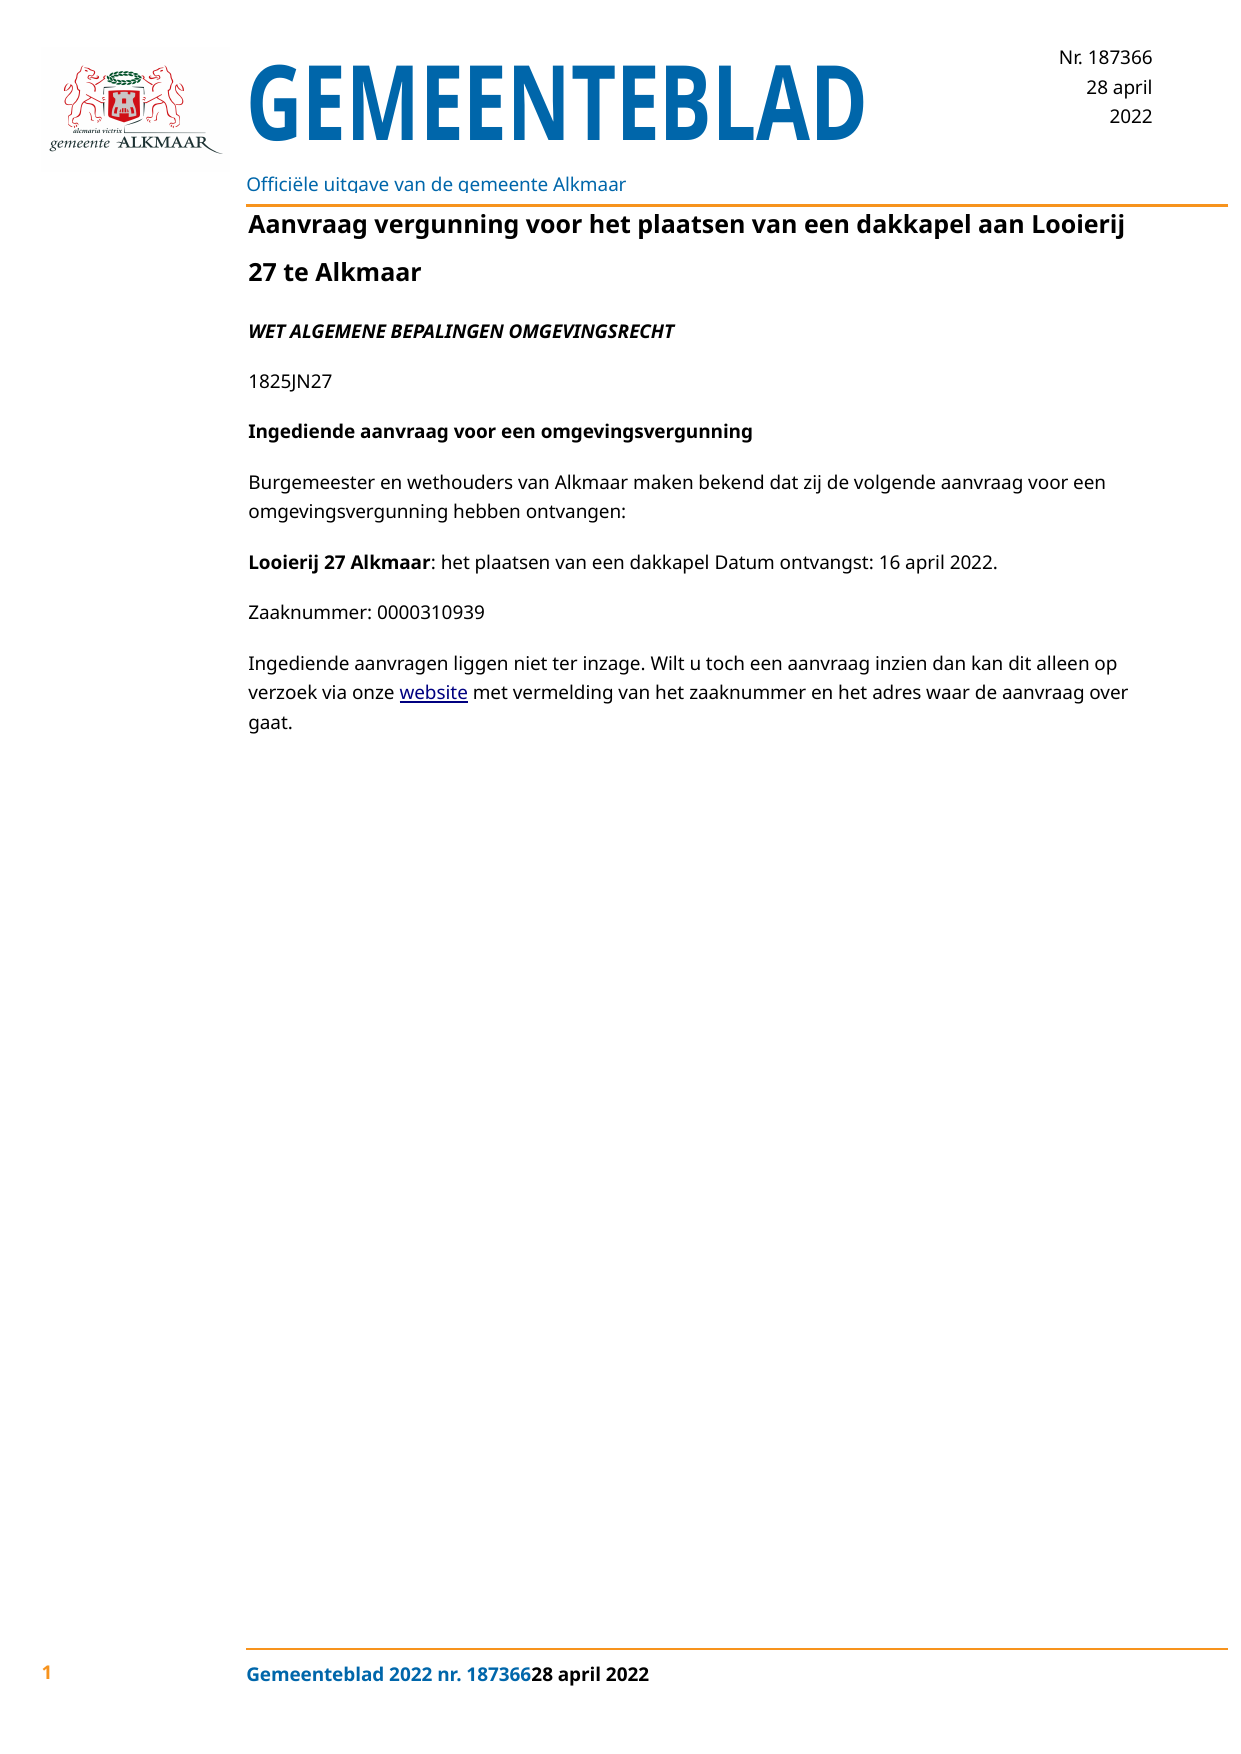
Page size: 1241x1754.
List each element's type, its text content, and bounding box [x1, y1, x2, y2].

text Ingediende aanvraag voor een omgevingsvergunning [248, 419, 1152, 444]
text Burgemeester en wethouders van Alkmaar maken bekend dat zij de volgende aanvraag voor een omgevingsvergunning hebben ontvangen: [248, 469, 1152, 524]
text WET ALGEMENE BEPALINGEN OMGEVINGSRECHT [248, 318, 1152, 344]
text 1825JN27 [248, 368, 1152, 394]
text Looierij 27 Alkmaar: het plaatsen van een dakkapel Datum ontvangst: 16 april 2022. [248, 549, 1152, 575]
text Aanvraag vergunning voor het plaatsen van een dakkapel aan Looierij 27 te Alkmaar [248, 207, 1152, 288]
text Zaaknummer: 0000310939 [248, 599, 1152, 625]
picture [41, 47, 231, 172]
text Ingediende aanvragen liggen niet ter inzage. Wilt u toch een aanvraag inzien dan kan dit alleen op verzoek via onze website met vermelding van het zaaknummer en het adres waar de aanvraag over gaat. [248, 650, 1152, 735]
